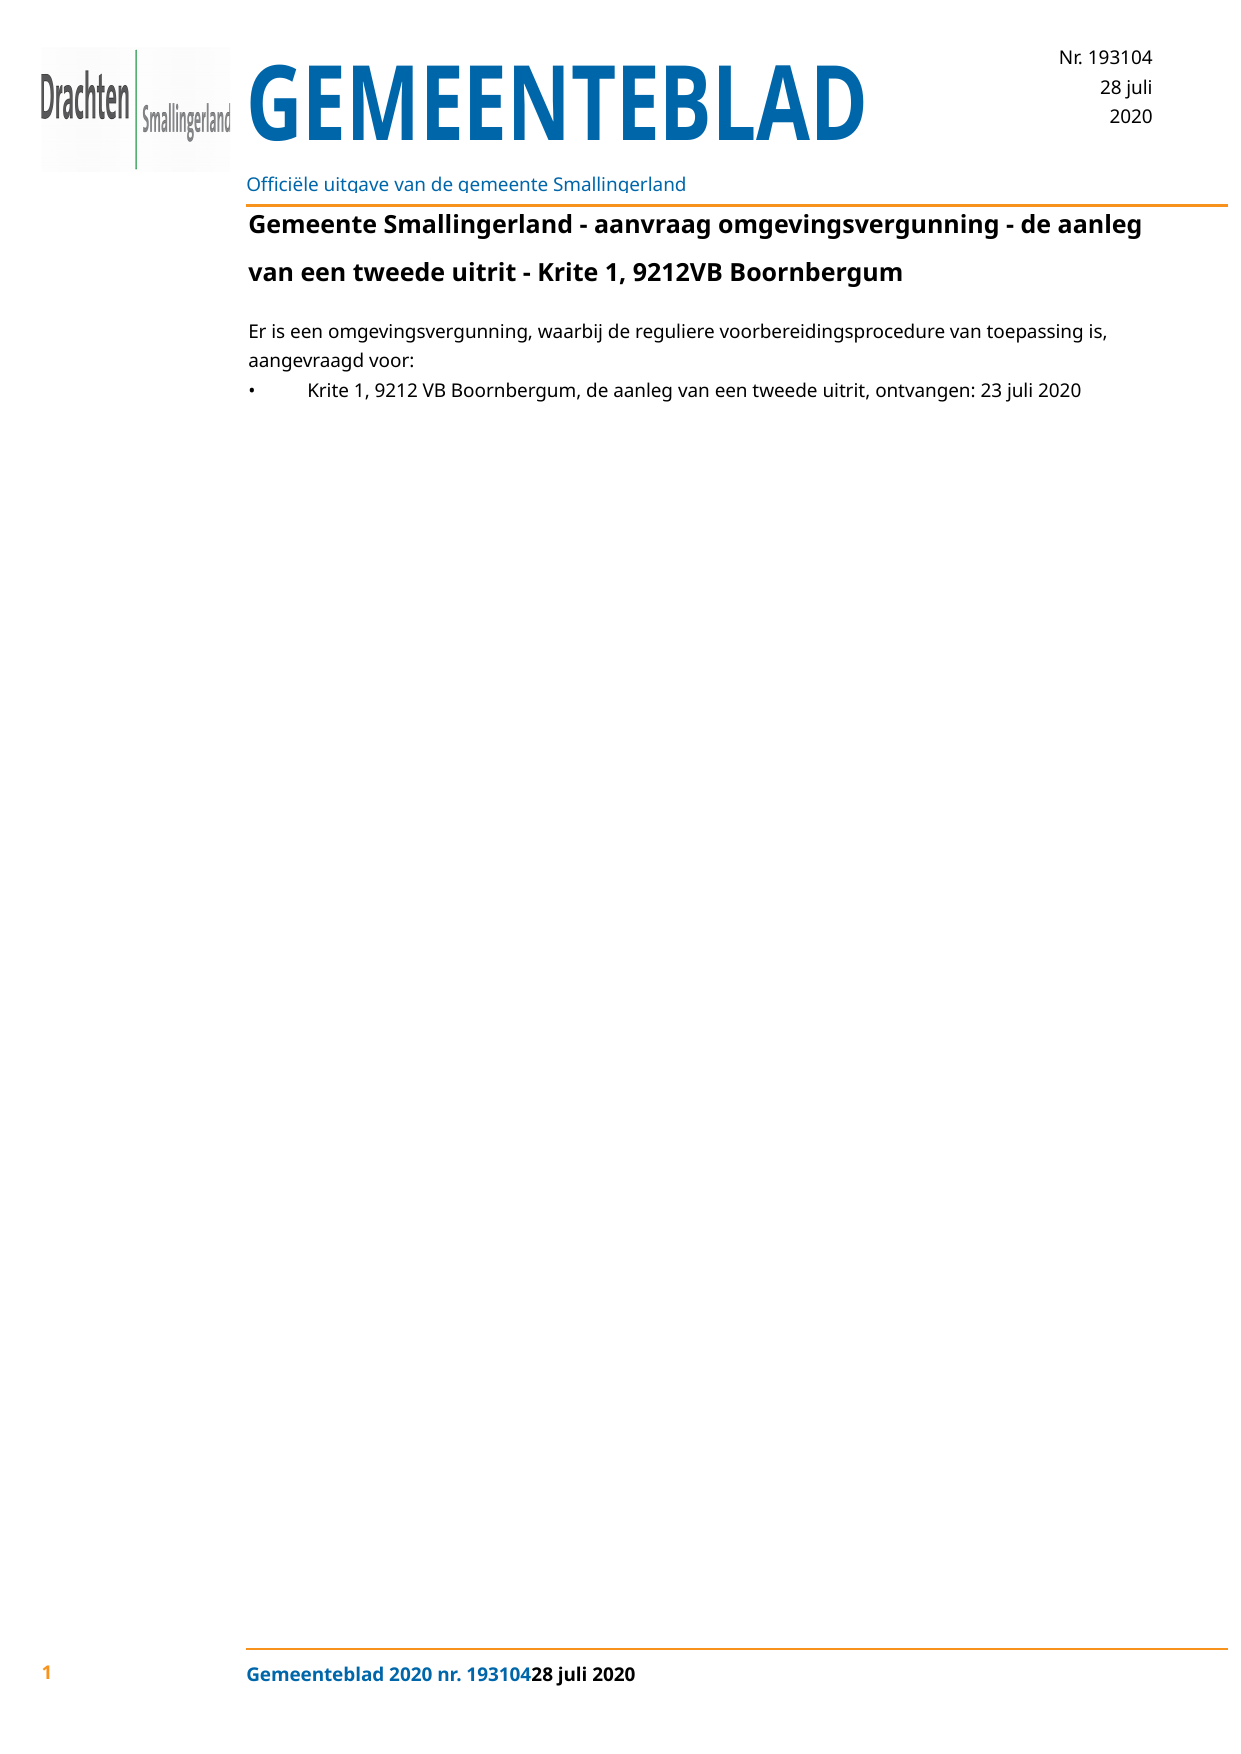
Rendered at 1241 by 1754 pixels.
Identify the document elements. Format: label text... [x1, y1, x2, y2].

text Gemeente Smallingerland - aanvraag omgevingsvergunning - de aanleg van een tweede uitrit - Krite 1, 9212VB Boornbergum [248, 207, 1152, 288]
list Krite 1, 9212 VB Boornbergum, de aanleg van een tweede uitrit, ontvangen: 23 juli 2020 [248, 377, 1152, 403]
picture [41, 47, 231, 172]
text Er is een omgevingsvergunning, waarbij de reguliere voorbereidingsprocedure van toepassing is, aangevraagd voor: [248, 318, 1152, 373]
